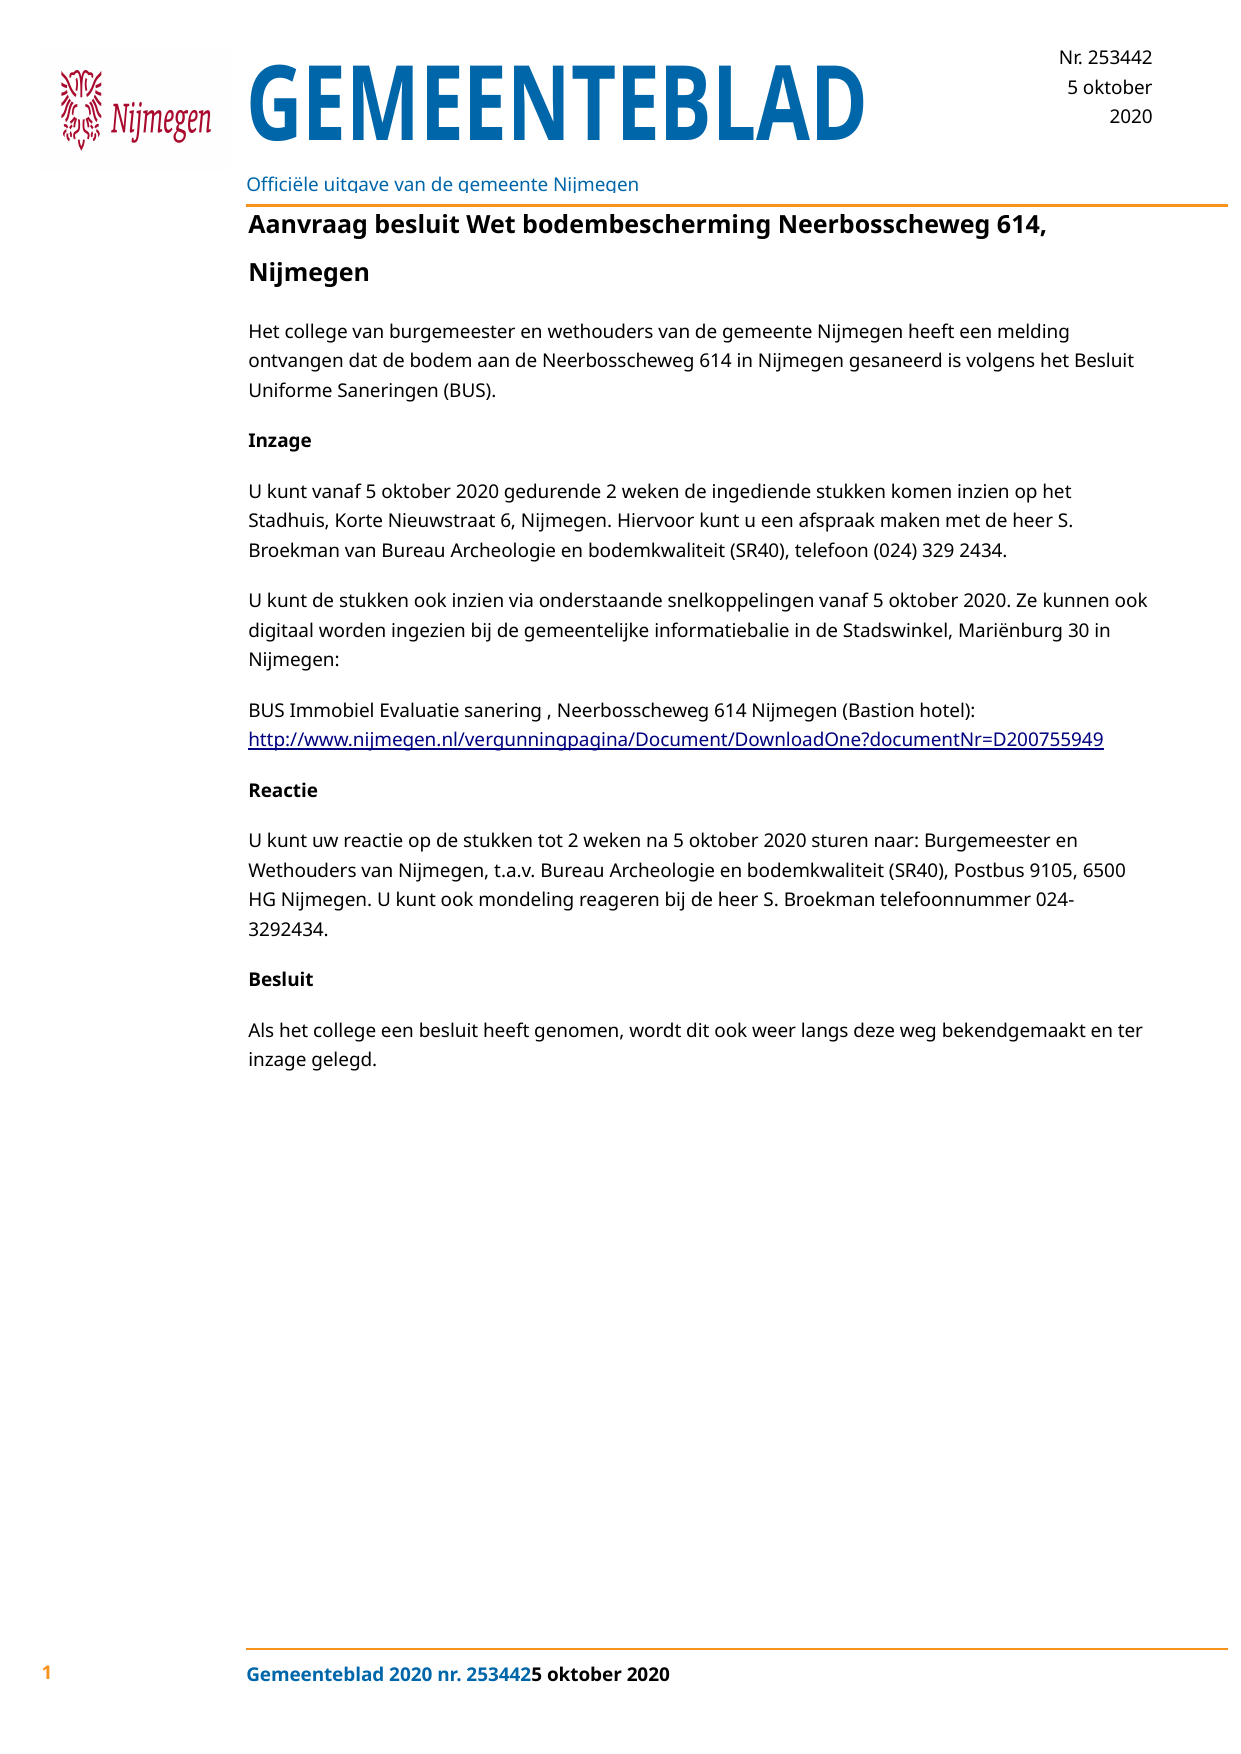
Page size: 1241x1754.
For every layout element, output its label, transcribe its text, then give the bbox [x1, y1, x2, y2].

text Reactie [248, 777, 1152, 803]
text U kunt vanaf 5 oktober 2020 gedurende 2 weken de ingediende stukken komen inzien op het Stadhuis, Korte Nieuwstraat 6, Nijmegen. Hiervoor kunt u een afspraak maken met de heer S. Broekman van Bureau Archeologie en bodemkwaliteit (SR40), telefoon (024) 329 2434. [248, 478, 1152, 563]
text BUS Immobiel Evaluatie sanering , Neerbosscheweg 614 Nijmegen (Bastion hotel): http://www.nijmegen.nl/vergunningpagina/Document/DownloadOne?documentNr=D200755949 [248, 697, 1152, 752]
picture [41, 47, 231, 172]
text Besluit [248, 967, 1152, 992]
text Inzage [248, 427, 1152, 453]
text Als het college een besluit heeft genomen, wordt dit ook weer langs deze weg bekendgemaakt en ter inzage gelegd. [248, 1017, 1152, 1072]
text Het college van burgemeester en wethouders van de gemeente Nijmegen heeft een melding ontvangen dat de bodem aan de Neerbosscheweg 614 in Nijmegen gesaneerd is volgens het Besluit Uniforme Saneringen (BUS). [248, 318, 1152, 403]
text U kunt uw reactie op de stukken tot 2 weken na 5 oktober 2020 sturen naar: Burgemeester en Wethouders van Nijmegen, t.a.v. Bureau Archeologie en bodemkwaliteit (SR40), Postbus 9105, 6500 HG Nijmegen. U kunt ook mondeling reageren bij de heer S. Broekman telefoonnummer 024-3292434. [248, 827, 1152, 942]
text Aanvraag besluit Wet bodembescherming Neerbosscheweg 614, Nijmegen [248, 207, 1152, 288]
text U kunt de stukken ook inzien via onderstaande snelkoppelingen vanaf 5 oktober 2020. Ze kunnen ook digitaal worden ingezien bij de gemeentelijke informatiebalie in de Stadswinkel, Mariënburg 30 in Nijmegen: [248, 587, 1152, 672]
